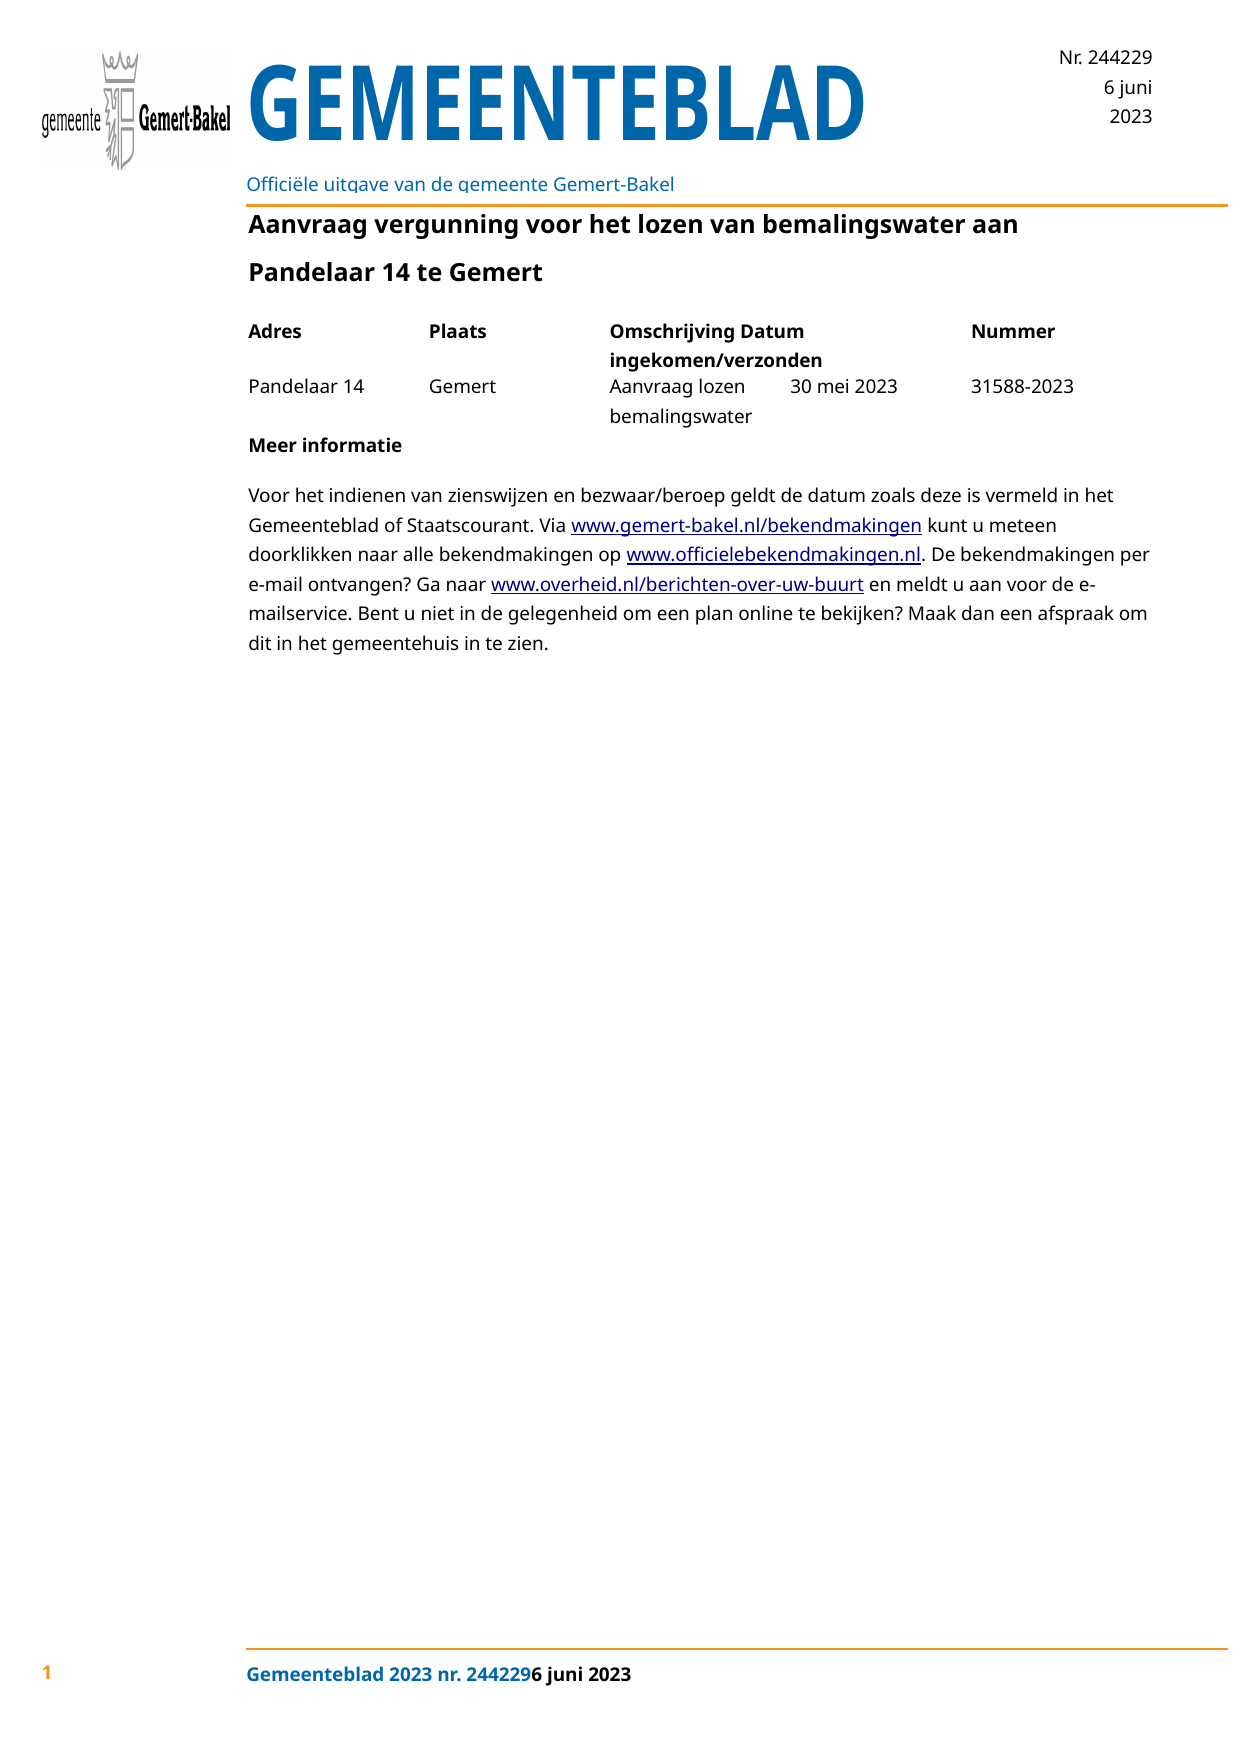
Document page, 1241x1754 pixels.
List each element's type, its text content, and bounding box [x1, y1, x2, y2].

text Voor het indienen van zienswijzen en bezwaar/beroep geldt de datum zoals deze is vermeld in het Gemeenteblad of Staatscourant. Via www.gemert-bakel.nl/bekendmakingen kunt u meteen doorklikken naar alle bekendmakingen op www.officielebekendmakingen.nl. De bekendmakingen per e-mail ontvangen? Ga naar www.overheid.nl/berichten-over-uw-buurt en meldt u aan voor de e-mailservice. Bent u niet in de gelegenheid om een plan online te bekijken? Maak dan een afspraak om dit in het gemeentehuis in te zien. [248, 482, 1152, 656]
table_cell 30 mei 2023 [790, 373, 971, 429]
table_cell Aanvraag lozen bemalingswater [609, 373, 790, 429]
table_header Plaats [429, 318, 609, 373]
table_cell Pandelaar 14 [248, 373, 429, 429]
picture [41, 47, 231, 172]
text Meer informatie [248, 432, 1152, 458]
table_header Adres [248, 318, 429, 373]
table_cell Gemert [429, 373, 609, 429]
table_header Nummer [971, 318, 1152, 373]
table_cell 31588-2023 [971, 373, 1152, 429]
table_header Omschrijving Datum ingekomen/verzonden [609, 318, 971, 373]
text Aanvraag vergunning voor het lozen van bemalingswater aan Pandelaar 14 te Gemert [248, 207, 1152, 288]
